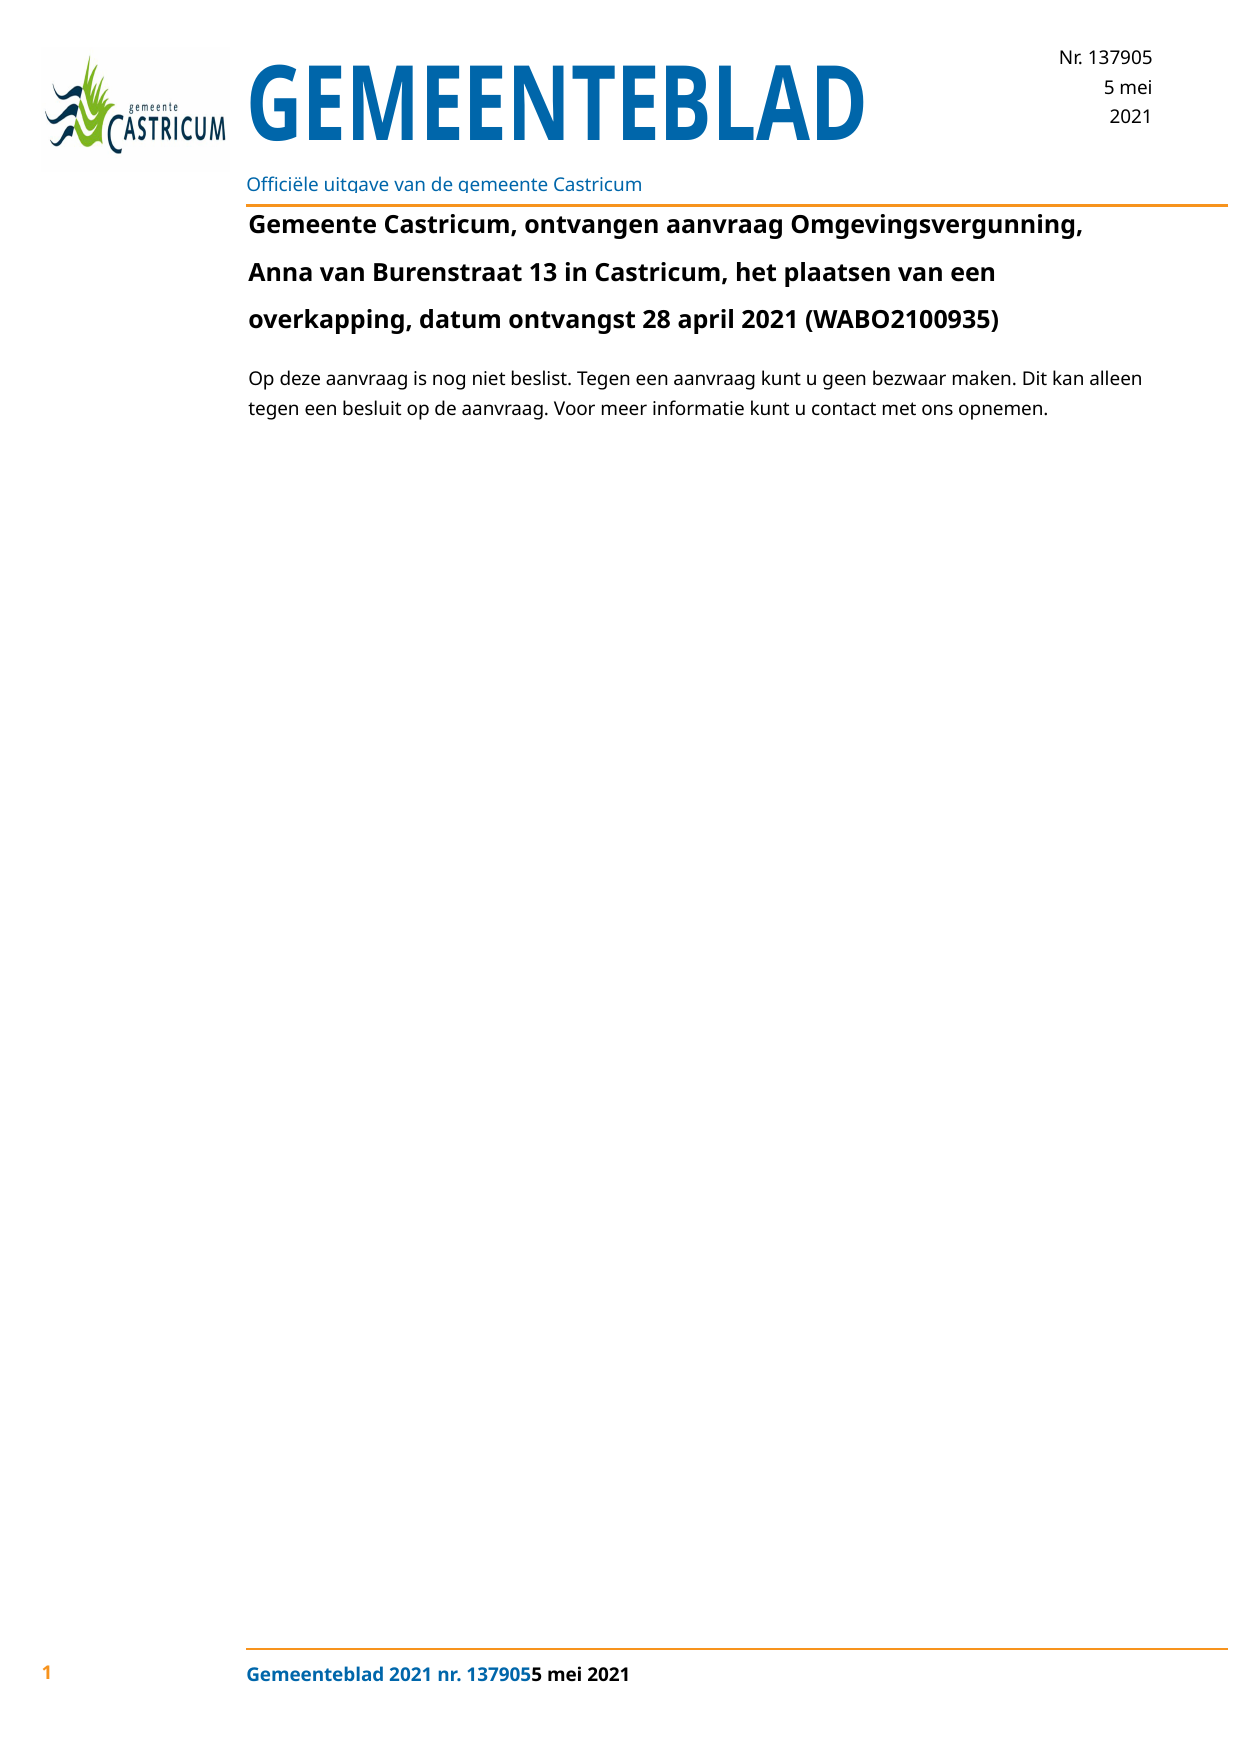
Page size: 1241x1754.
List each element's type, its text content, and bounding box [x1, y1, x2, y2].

text Op deze aanvraag is nog niet beslist. Tegen een aanvraag kunt u geen bezwaar maken. Dit kan alleen tegen een besluit op de aanvraag. Voor meer informatie kunt u contact met ons opnemen. [248, 366, 1152, 421]
picture [41, 47, 231, 172]
text Gemeente Castricum, ontvangen aanvraag Omgevingsvergunning, Anna van Burenstraat 13 in Castricum, het plaatsen van een overkapping, datum ontvangst 28 april 2021 (WABO2100935) [248, 207, 1152, 336]
